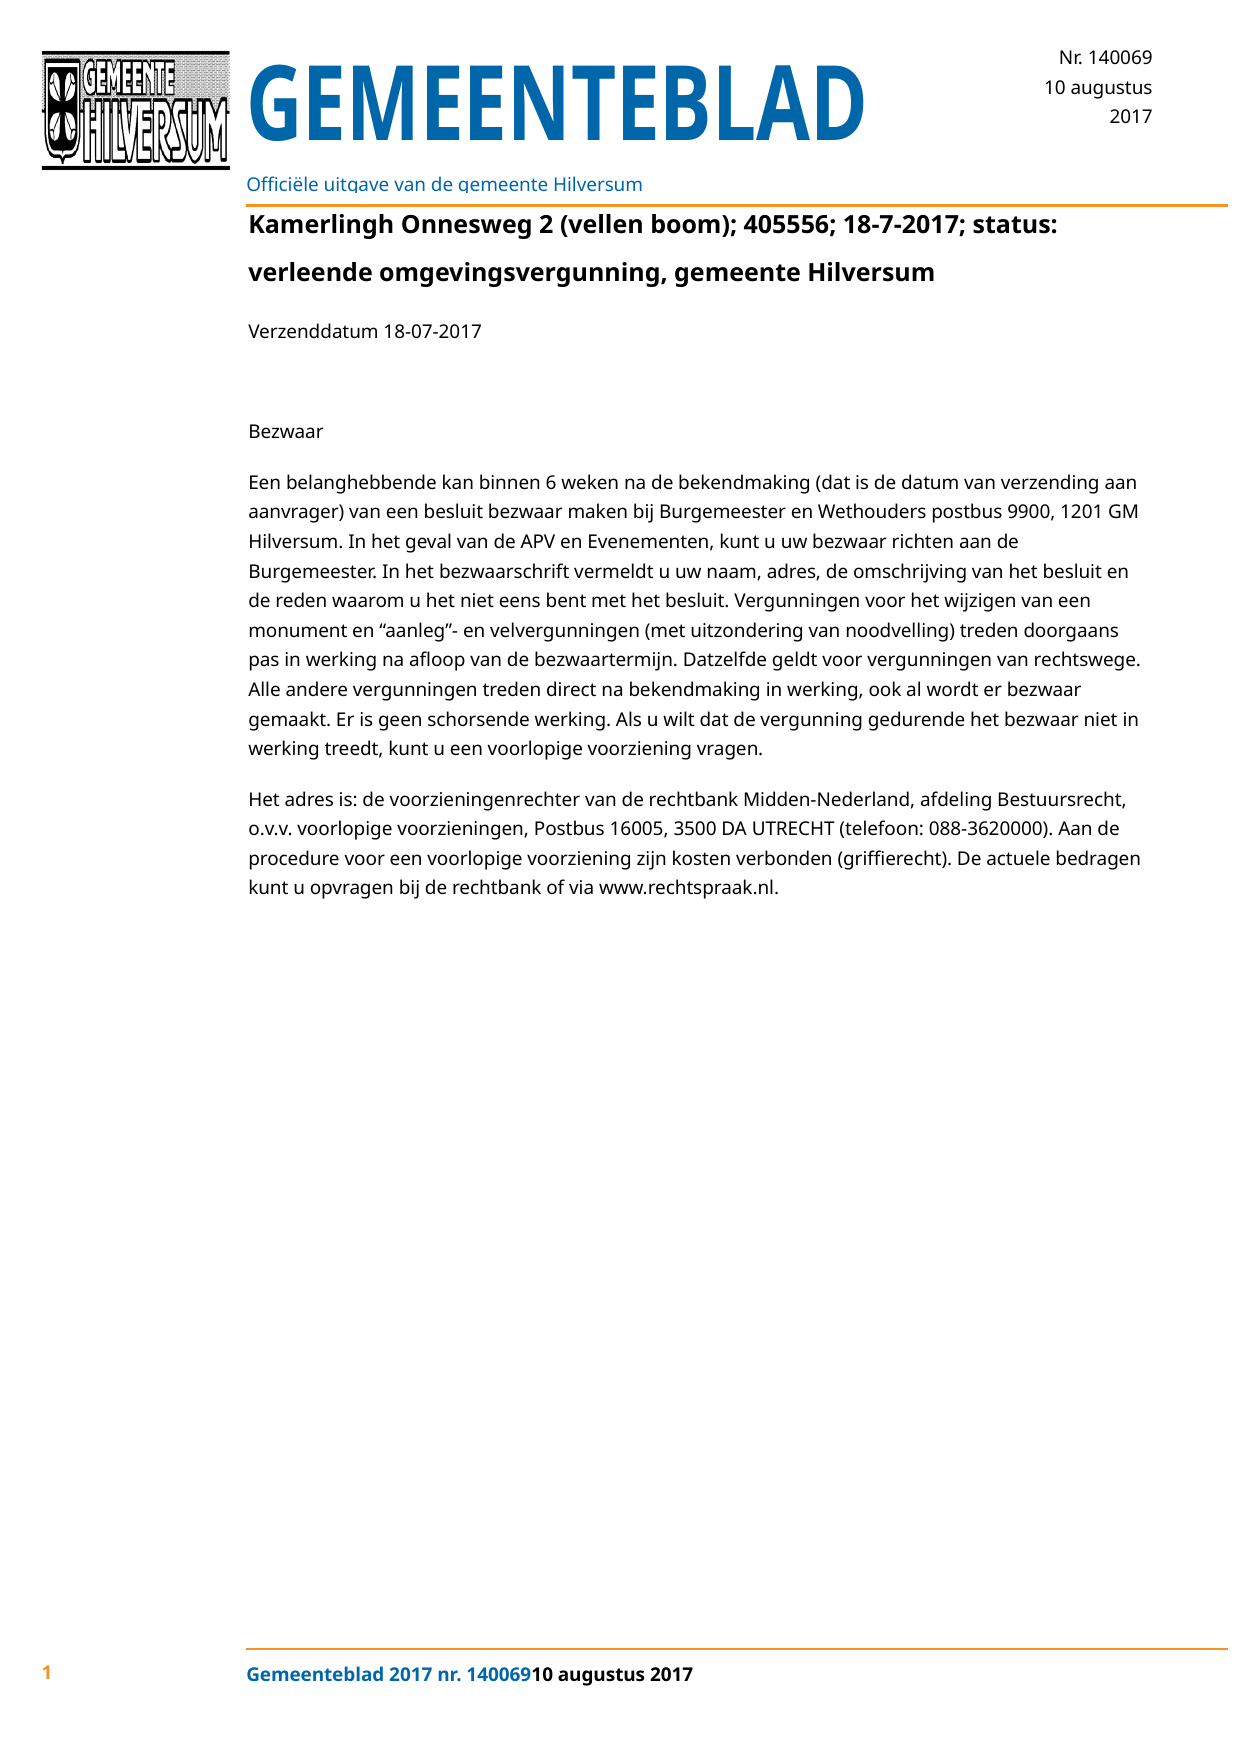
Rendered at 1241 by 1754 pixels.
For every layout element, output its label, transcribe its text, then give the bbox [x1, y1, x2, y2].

text Bezwaar [248, 419, 1152, 444]
text Kamerlingh Onnesweg 2 (vellen boom); 405556; 18-7-2017; status: verleende omgevingsvergunning, gemeente Hilversum [248, 207, 1152, 288]
text Een belanghebbende kan binnen 6 weken na de bekendmaking (dat is de datum van verzending aan aanvrager) van een besluit bezwaar maken bij Burgemeester en Wethouders postbus 9900, 1201 GM Hilversum. In het geval van de APV en Evenementen, kunt u uw bezwaar richten aan de Burgemeester. In het bezwaarschrift vermeldt u uw naam, adres, de omschrijving van het besluit en de reden waarom u het niet eens bent met het besluit. Vergunningen voor het wijzigen van een monument en “aanleg”- en velvergunningen (met uitzondering van noodvelling) treden doorgaans pas in werking na afloop van de bezwaartermijn. Datzelfde geldt voor vergunningen van rechtswege. Alle andere vergunningen treden direct na bekendmaking in werking, ook al wordt er bezwaar gemaakt. Er is geen schorsende werking. Als u wilt dat de vergunning gedurende het bezwaar niet in werking treedt, kunt u een voorlopige voorziening vragen. [248, 469, 1152, 761]
text Het adres is: de voorzieningenrechter van de rechtbank Midden-Nederland, afdeling Bestuursrecht, o.v.v. voorlopige voorzieningen, Postbus 16005, 3500 DA UTRECHT (telefoon: 088-3620000). Aan de procedure voor een voorlopige voorziening zijn kosten verbonden (griffierecht). De actuele bedragen kunt u opvragen bij de rechtbank of via www.rechtspraak.nl. [248, 786, 1152, 900]
picture [41, 47, 231, 172]
text Verzenddatum 18-07-2017 [248, 318, 1152, 344]
